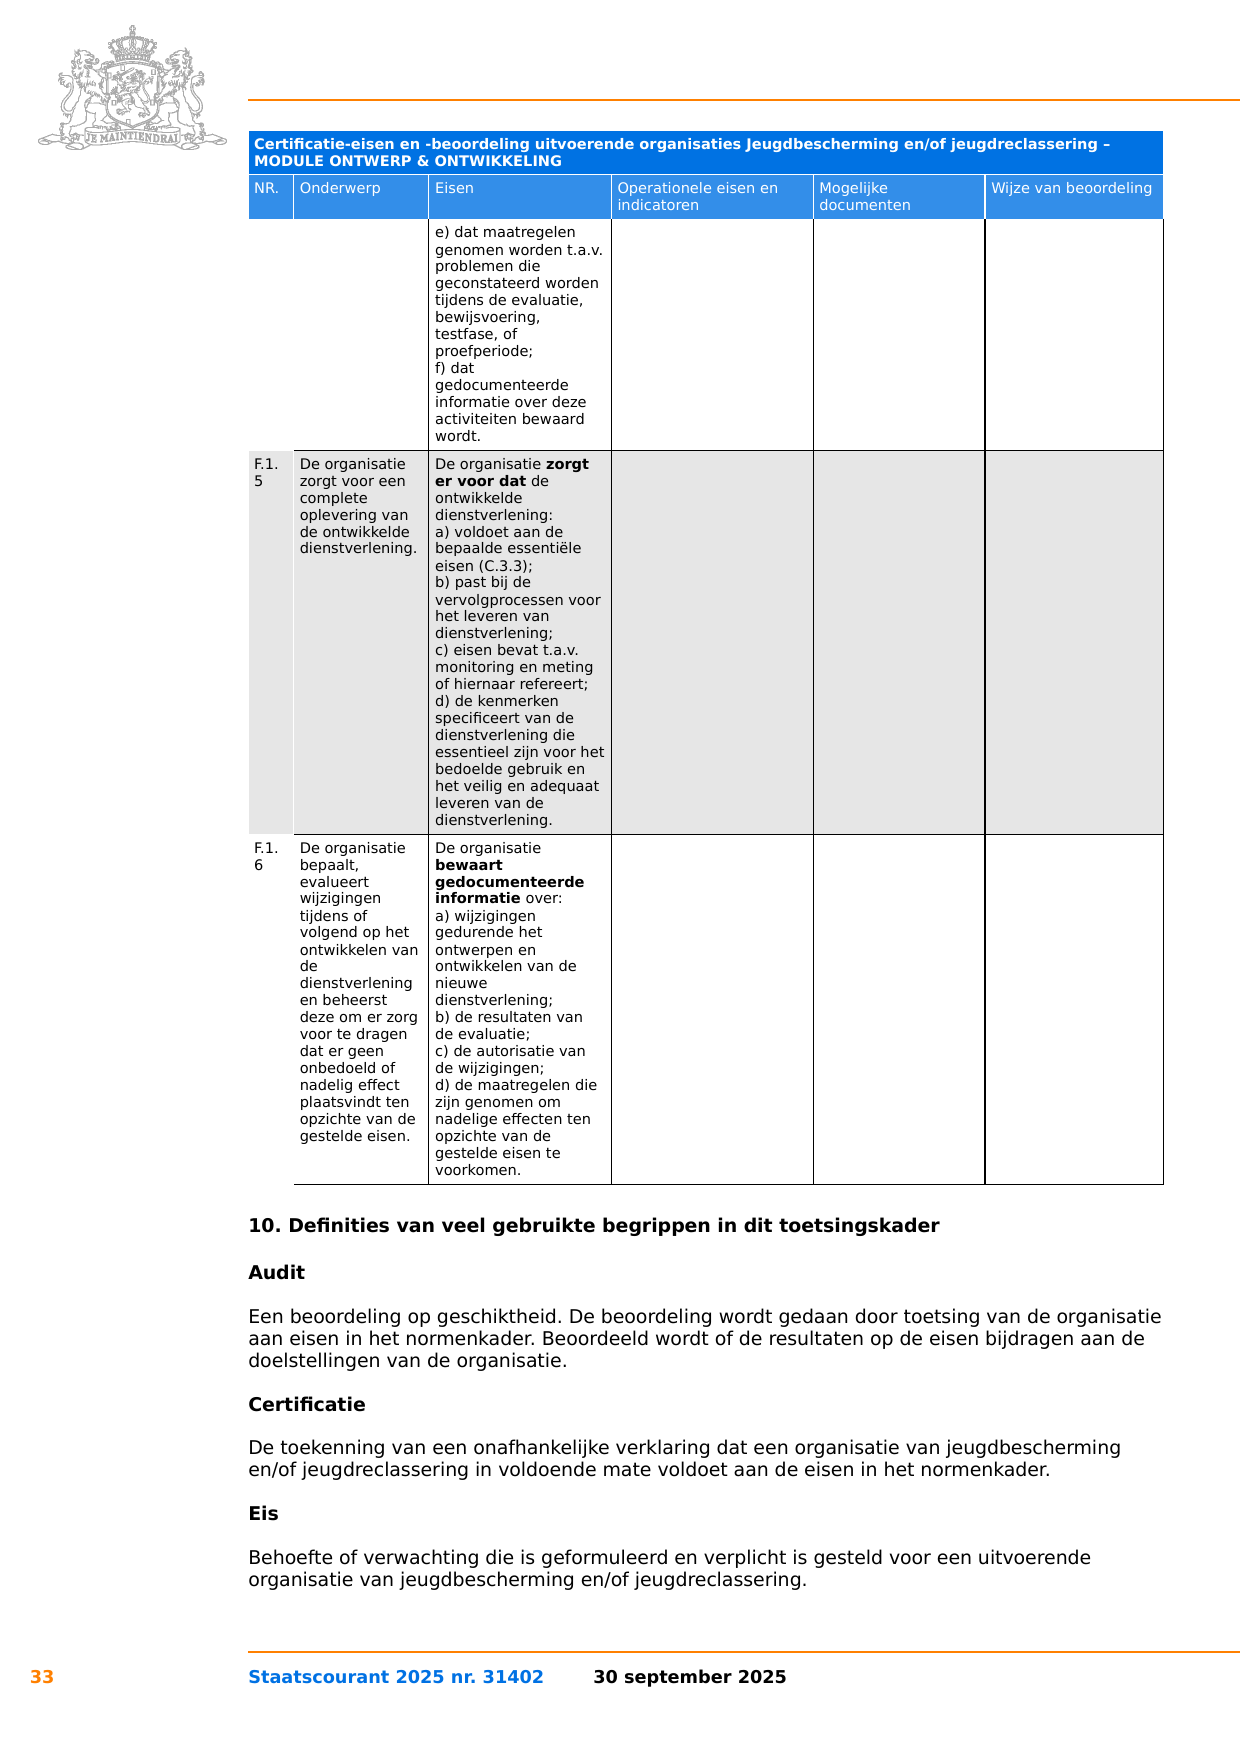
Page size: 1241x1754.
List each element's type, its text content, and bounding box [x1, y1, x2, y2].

table_header Certificatie-eisen en -beoordeling uitvoerende organisaties Jeugdbescherming en/of jeugdreclassering – MODULE ONTWERP & ONTWIKKELING [249, 131, 1163, 174]
table_cell F.1.6 [249, 835, 293, 1184]
table_cell De organisatie zorgt er voor dat de ontwikkelde dienstverlening: a) voldoet aan de bepaalde essentiële eisen (C.3.3); b) past bij de vervolgprocessen voor het leveren van dienstverlening; c) eisen bevat t.a.v. monitoring en meting of hiernaar refereert; d) de kenmerken specificeert van de dienstverlening die essentieel zijn voor het bedoelde gebruik en het veilig en adequaat leveren van de dienstverlening. [429, 451, 611, 834]
table_cell [814, 835, 984, 1184]
table_cell Eisen [429, 175, 611, 219]
picture [38, 25, 227, 150]
table_cell NR. [249, 175, 293, 219]
text Een beoordeling op geschiktheid. De beoordeling wordt gedaan door toetsing van de organisatie aan eisen in het normenkader. Beoordeeld wordt of de resultaten op de eisen bijdragen aan de doelstellingen van de organisatie. [248, 1306, 1163, 1372]
table_cell De organisatie zorgt voor een complete oplevering van de ontwikkelde dienstverlening. [294, 451, 428, 834]
table_cell Operationele eisen en indicatoren [612, 175, 813, 219]
table_cell De organisatie bewaart gedocumenteerde informatie over: a) wijzigingen gedurende het ontwerpen en ontwikkelen van de nieuwe dienstverlening; b) de resultaten van de evaluatie; c) de autorisatie van de wijzigingen; d) de maatregelen die zijn genomen om nadelige effecten ten opzichte van de gestelde eisen te voorkomen. [429, 835, 611, 1184]
table_cell Onderwerp [294, 175, 428, 219]
subtitle Certificatie [248, 1393, 1163, 1415]
table_cell [814, 220, 984, 450]
table_cell [986, 835, 1163, 1184]
table_cell e) dat maatregelen genomen worden t.a.v. problemen die geconstateerd worden tijdens de evaluatie, bewijsvoering, testfase, of proefperiode; f) dat gedocumenteerde informatie over deze activiteiten bewaard wordt. [429, 220, 611, 450]
table_cell [612, 220, 813, 450]
text De toekenning van een onafhankelijke verklaring dat een organisatie van jeugdbescherming en/of jeugdreclassering in voldoende mate voldoet aan de eisen in het normenkader. [248, 1437, 1163, 1481]
table_cell [814, 451, 984, 834]
table_cell De organisatie bepaalt, evalueert wijzigingen tijdens of volgend op het ontwikkelen van de dienstverlening en beheerst deze om er zorg voor te dragen dat er geen onbedoeld of nadelig effect plaatsvindt ten opzichte van de gestelde eisen. [294, 835, 428, 1184]
table_cell [249, 220, 293, 450]
table_cell [986, 220, 1163, 450]
text Behoefte of verwachting die is geformuleerd en verplicht is gesteld voor een uitvoerende organisatie van jeugdbescherming en/of jeugdreclassering. [248, 1547, 1163, 1591]
subtitle Audit [248, 1262, 1163, 1284]
table_cell Wijze van beoordeling [986, 175, 1163, 219]
table_cell F.1.5 [249, 451, 293, 834]
subtitle Eis [248, 1503, 1163, 1525]
table_cell Mogelijke documenten [814, 175, 984, 219]
table_cell [612, 451, 813, 834]
table_cell [986, 451, 1163, 834]
subtitle 10. Definities van veel gebruikte begrippen in dit toetsingskader [248, 1215, 1163, 1237]
table_cell [294, 220, 428, 450]
table_cell [612, 835, 813, 1184]
